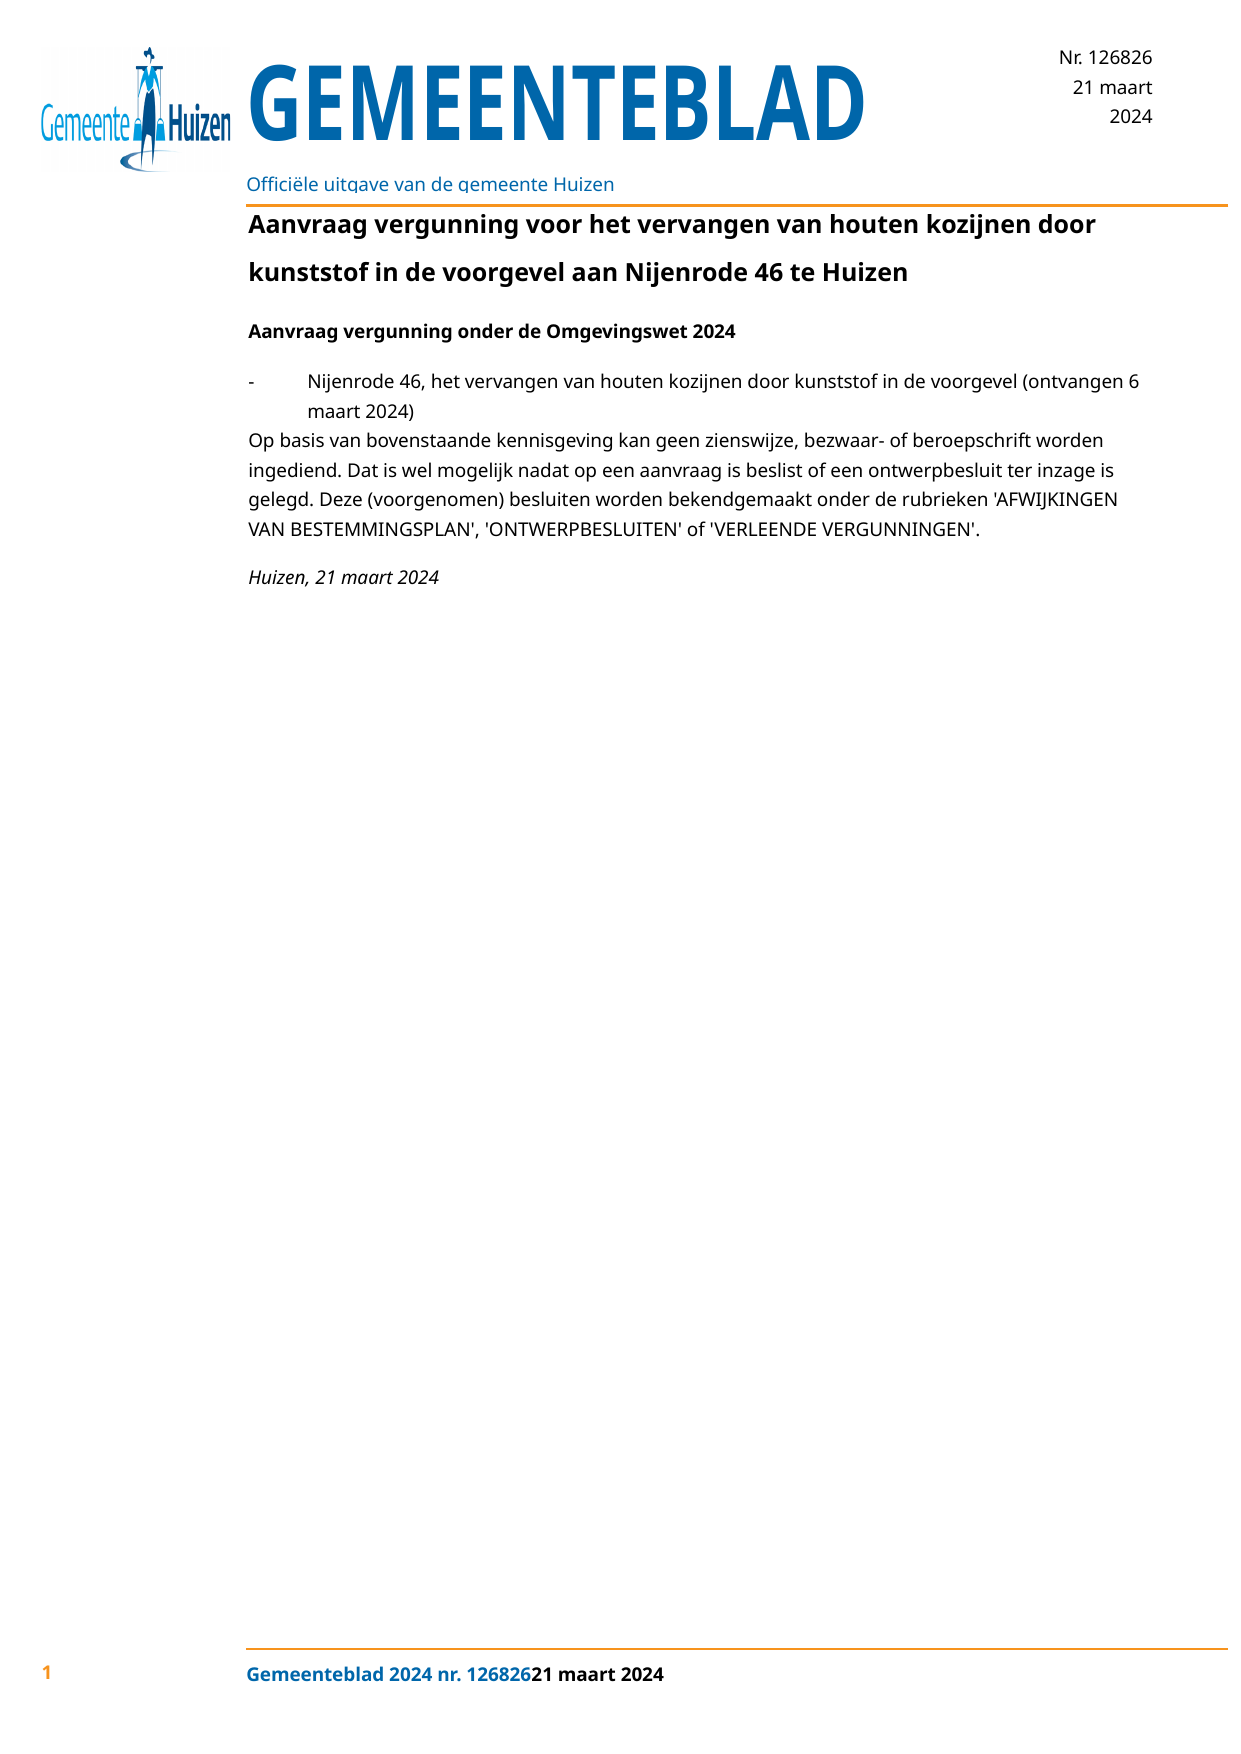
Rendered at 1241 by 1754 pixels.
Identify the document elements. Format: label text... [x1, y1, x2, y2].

text Op basis van bovenstaande kennisgeving kan geen zienswijze, bezwaar- of beroepschrift worden ingediend. Dat is wel mogelijk nadat op een aanvraag is beslist of een ontwerpbesluit ter inzage is gelegd. Deze (voorgenomen) besluiten worden bekendgemaakt onder de rubrieken 'AFWIJKINGEN VAN BESTEMMINGSPLAN', 'ONTWERPBESLUITEN' of 'VERLEENDE VERGUNNINGEN'. [248, 427, 1152, 542]
list Nijenrode 46, het vervangen van houten kozijnen door kunststof in de voorgevel (ontvangen 6 maart 2024) [248, 368, 1152, 424]
text Aanvraag vergunning onder de Omgevingswet 2024 [248, 318, 1152, 344]
text Aanvraag vergunning voor het vervangen van houten kozijnen door kunststof in de voorgevel aan Nijenrode 46 te Huizen [248, 207, 1152, 288]
text Huizen, 21 maart 2024 [248, 564, 1152, 590]
picture [41, 47, 231, 172]
